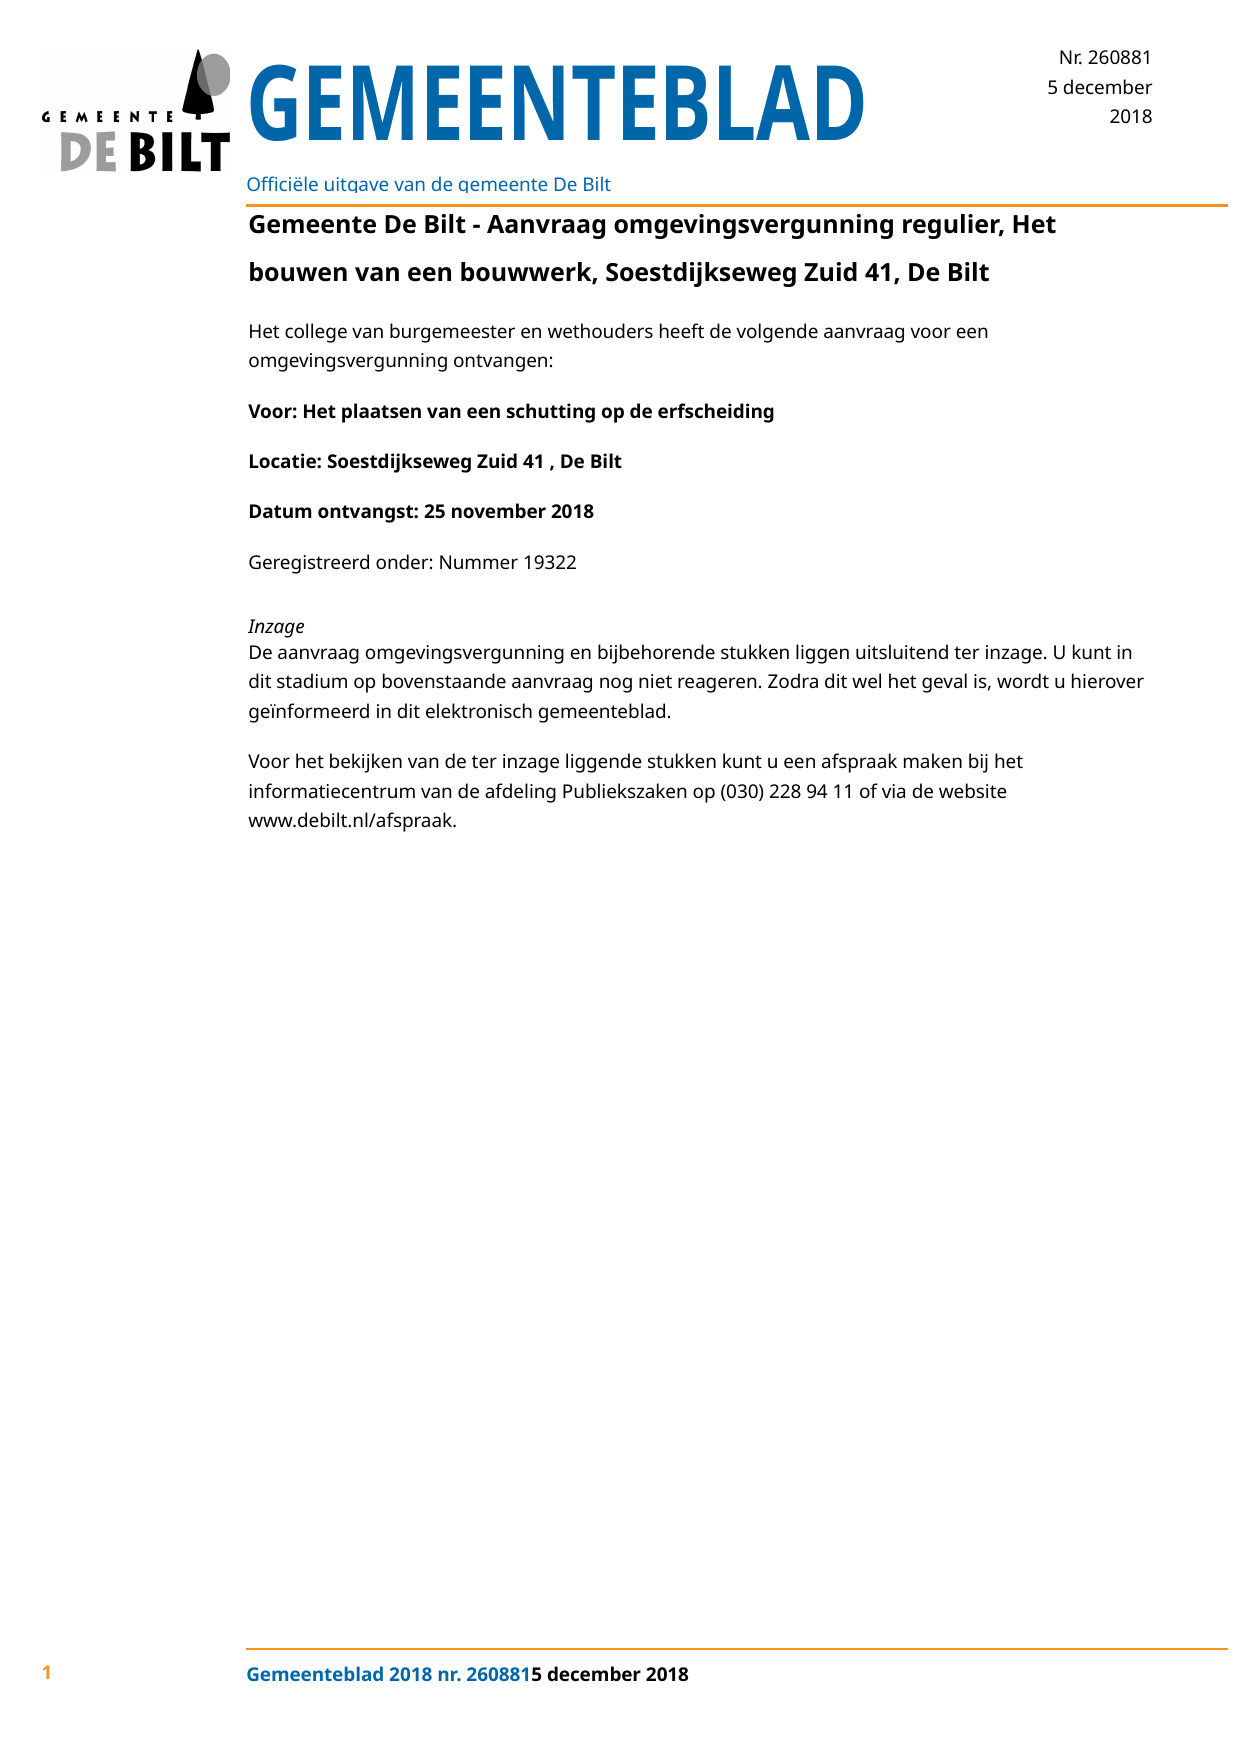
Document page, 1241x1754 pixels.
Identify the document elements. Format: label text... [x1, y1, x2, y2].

text Geregistreerd onder: Nummer 19322 [248, 549, 1152, 575]
text Gemeente De Bilt - Aanvraag omgevingsvergunning regulier, Het bouwen van een bouwwerk, Soestdijkseweg Zuid 41, De Bilt [248, 207, 1152, 288]
text Het college van burgemeester en wethouders heeft de volgende aanvraag voor een omgevingsvergunning ontvangen: [248, 318, 1152, 373]
text Datum ontvangst: 25 november 2018 [248, 499, 1152, 524]
text Voor het bekijken van de ter inzage liggende stukken kunt u een afspraak maken bij het informatiecentrum van de afdeling Publiekszaken op (030) 228 94 11 of via de website www.debilt.nl/afspraak. [248, 748, 1152, 833]
text Voor: Het plaatsen van een schutting op de erfscheiding [248, 398, 1152, 424]
picture [41, 47, 231, 172]
text De aanvraag omgevingsvergunning en bijbehorende stukken liggen uitsluitend ter inzage. U kunt in dit stadium op bovenstaande aanvraag nog niet reageren. Zodra dit wel het geval is, wordt u hierover geïnformeerd in dit elektronisch gemeenteblad. [248, 639, 1152, 724]
text Inzage [248, 613, 1152, 639]
text Locatie: Soestdijkseweg Zuid 41 , De Bilt [248, 448, 1152, 474]
